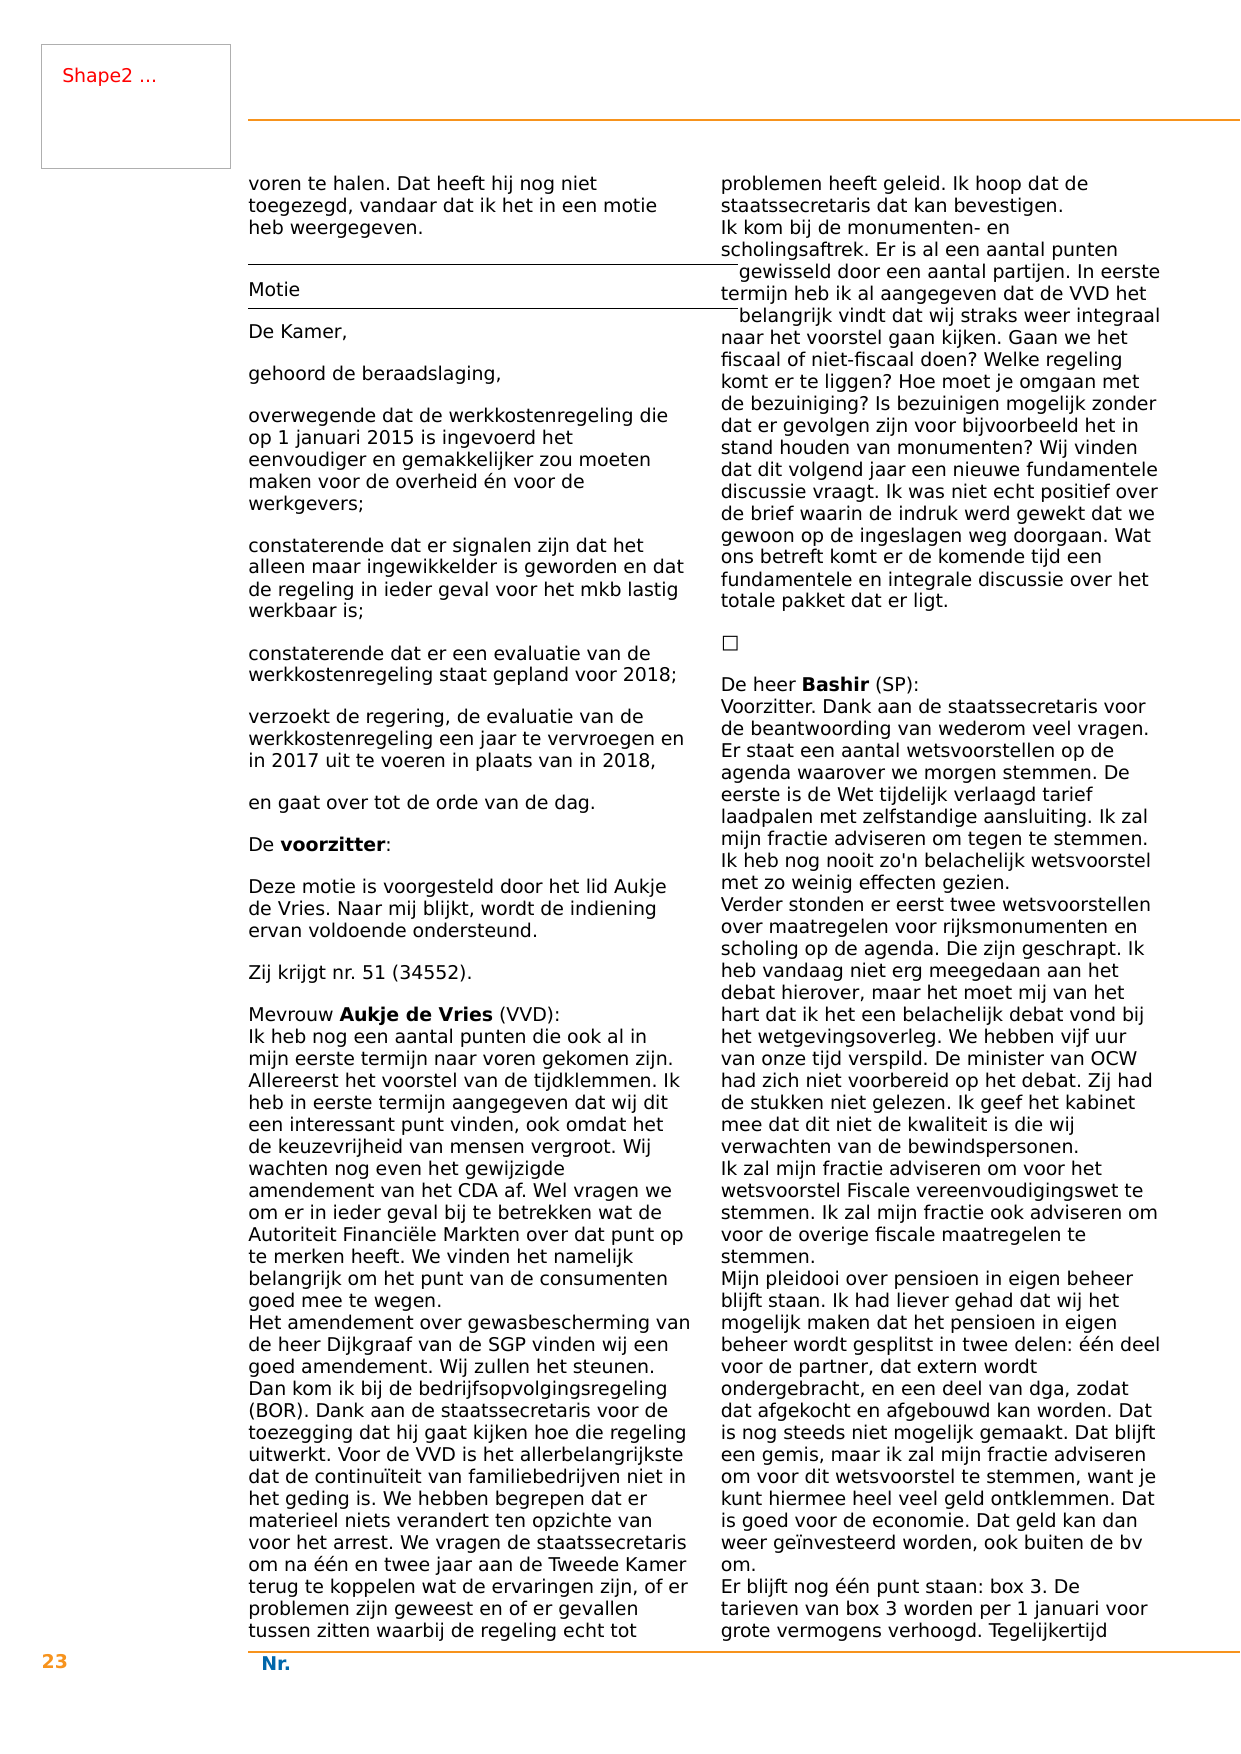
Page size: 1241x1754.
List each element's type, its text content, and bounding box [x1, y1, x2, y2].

text Motie [248, 279, 691, 301]
text Mijn pleidooi over pensioen in eigen beheer blijft staan. Ik had liever gehad dat wij het mogelijk maken dat het pensioen in eigen beheer wordt gesplitst in twee delen: één deel voor de partner, dat extern wordt ondergebracht, en een deel van dga, zodat dat afgekocht en afgebouwd kan worden. Dat is nog steeds niet mogelijk gemaakt. Dat blijft een gemis, maar ik zal mijn fractie adviseren om voor dit wetsvoorstel te stemmen, want je kunt hiermee heel veel geld ontklemmen. Dat is goed voor de economie. Dat geld kan dan weer geïnvesteerd worden, ook buiten de bv om. [721, 1268, 1163, 1576]
text Er blijft nog één punt staan: box 3. De tarieven van box 3 worden per 1 januari voor grote vermogens verhoogd. Tegelijkertijd [721, 1576, 1163, 1641]
text constaterende dat er een evaluatie van de werkkostenregeling staat gepland voor 2018; [248, 642, 691, 686]
text Het amendement over gewasbescherming van de heer Dijkgraaf van de SGP vinden wij een goed amendement. Wij zullen het steunen. [248, 1312, 691, 1378]
text De heer Bashir (SP): [721, 674, 1163, 696]
text Ik kom bij de monumenten- en scholingsaftrek. Er is al een aantal punten gewisseld door een aantal partijen. In eerste termijn heb ik al aangegeven dat de VVD het belangrijk vindt dat wij straks weer integraal naar het voorstel gaan kijken. Gaan we het fiscaal of niet-fiscaal doen? Welke regeling komt er te liggen? Hoe moet je omgaan met de bezuiniging? Is bezuinigen mogelijk zonder dat er gevolgen zijn voor bijvoorbeeld het in stand houden van monumenten? Wij vinden dat dit volgend jaar een nieuwe fundamentele discussie vraagt. Ik was niet echt positief over de brief waarin de indruk werd gewekt dat we gewoon op de ingeslagen weg doorgaan. Wat ons betreft komt er de komende tijd een fundamentele en integrale discussie over het totale pakket dat er ligt. [721, 217, 1163, 612]
text Dan kom ik bij de bedrijfsopvolgingsregeling (BOR). Dank aan de staatssecretaris voor de toezegging dat hij gaat kijken hoe die regeling uitwerkt. Voor de VVD is het allerbelangrijkste dat de continuïteit van familiebedrijven niet in het geding is. We hebben begrepen dat er materieel niets verandert ten opzichte van voor het arrest. We vragen de staatssecretaris om na één en twee jaar aan de Tweede Kamer terug te koppelen wat de ervaringen zijn, of er problemen zijn geweest en of er gevallen tussen zitten waarbij de regeling echt tot [248, 1378, 691, 1642]
text De voorzitter: [248, 834, 691, 856]
text Zij krijgt nr. 51 (34552). [248, 962, 691, 984]
text Verder stonden er eerst twee wetsvoorstellen over maatregelen voor rijksmonumenten en scholing op de agenda. Die zijn geschrapt. Ik heb vandaag niet erg meegedaan aan het debat hierover, maar het moet mij van het hart dat ik het een belachelijk debat vond bij het wetgevingsoverleg. We hebben vijf uur van onze tijd verspild. De minister van OCW had zich niet voorbereid op het debat. Zij had de stukken niet gelezen. Ik geef het kabinet mee dat dit niet de kwaliteit is die wij verwachten van de bewindspersonen. [721, 894, 1163, 1158]
text problemen heeft geleid. Ik hoop dat de staatssecretaris dat kan bevestigen. [721, 173, 1163, 217]
text Mevrouw Aukje de Vries (VVD): [248, 1004, 691, 1026]
text overwegende dat de werkkostenregeling die op 1 januari 2015 is ingevoerd het eenvoudiger en gemakkelijker zou moeten maken voor de overheid én voor de werkgevers; [248, 404, 691, 514]
text Deze motie is voorgesteld door het lid Aukje de Vries. Naar mij blijkt, wordt de indiening ervan voldoende ondersteund. [248, 876, 691, 942]
text gehoord de beraadslaging, [248, 363, 691, 384]
text De Kamer, [248, 321, 691, 343]
text Ik heb nog een aantal punten die ook al in mijn eerste termijn naar voren gekomen zijn. Allereerst het voorstel van de tijdklemmen. Ik heb in eerste termijn aangegeven dat wij dit een interessant punt vinden, ook omdat het de keuzevrijheid van mensen vergroot. Wij wachten nog even het gewijzigde amendement van het CDA af. Wel vragen we om er in ieder geval bij te betrekken wat de Autoriteit Financiële Markten over dat punt op te merken heeft. We vinden het namelijk belangrijk om het punt van de consumenten goed mee te wegen. [248, 1026, 691, 1312]
text Ik zal mijn fractie adviseren om voor het wetsvoorstel Fiscale vereenvoudigingswet te stemmen. Ik zal mijn fractie ook adviseren om voor de overige fiscale maatregelen te stemmen. [721, 1158, 1163, 1268]
text voren te halen. Dat heeft hij nog niet toegezegd, vandaar dat ik het in een motie heb weergegeven. [248, 173, 691, 239]
text ⬜ [721, 632, 1163, 654]
text constaterende dat er signalen zijn dat het alleen maar ingewikkelder is geworden en dat de regeling in ieder geval voor het mkb lastig werkbaar is; [248, 534, 691, 622]
text Voorzitter. Dank aan de staatssecretaris voor de beantwoording van wederom veel vragen. Er staat een aantal wetsvoorstellen op de agenda waarover we morgen stemmen. De eerste is de Wet tijdelijk verlaagd tarief laadpalen met zelfstandige aansluiting. Ik zal mijn fractie adviseren om tegen te stemmen. Ik heb nog nooit zo'n belachelijk wetsvoorstel met zo weinig effecten gezien. [721, 696, 1163, 894]
text verzoekt de regering, de evaluatie van de werkkostenregeling een jaar te vervroegen en in 2017 uit te voeren in plaats van in 2018, [248, 706, 691, 772]
text en gaat over tot de orde van de dag. [248, 792, 691, 814]
